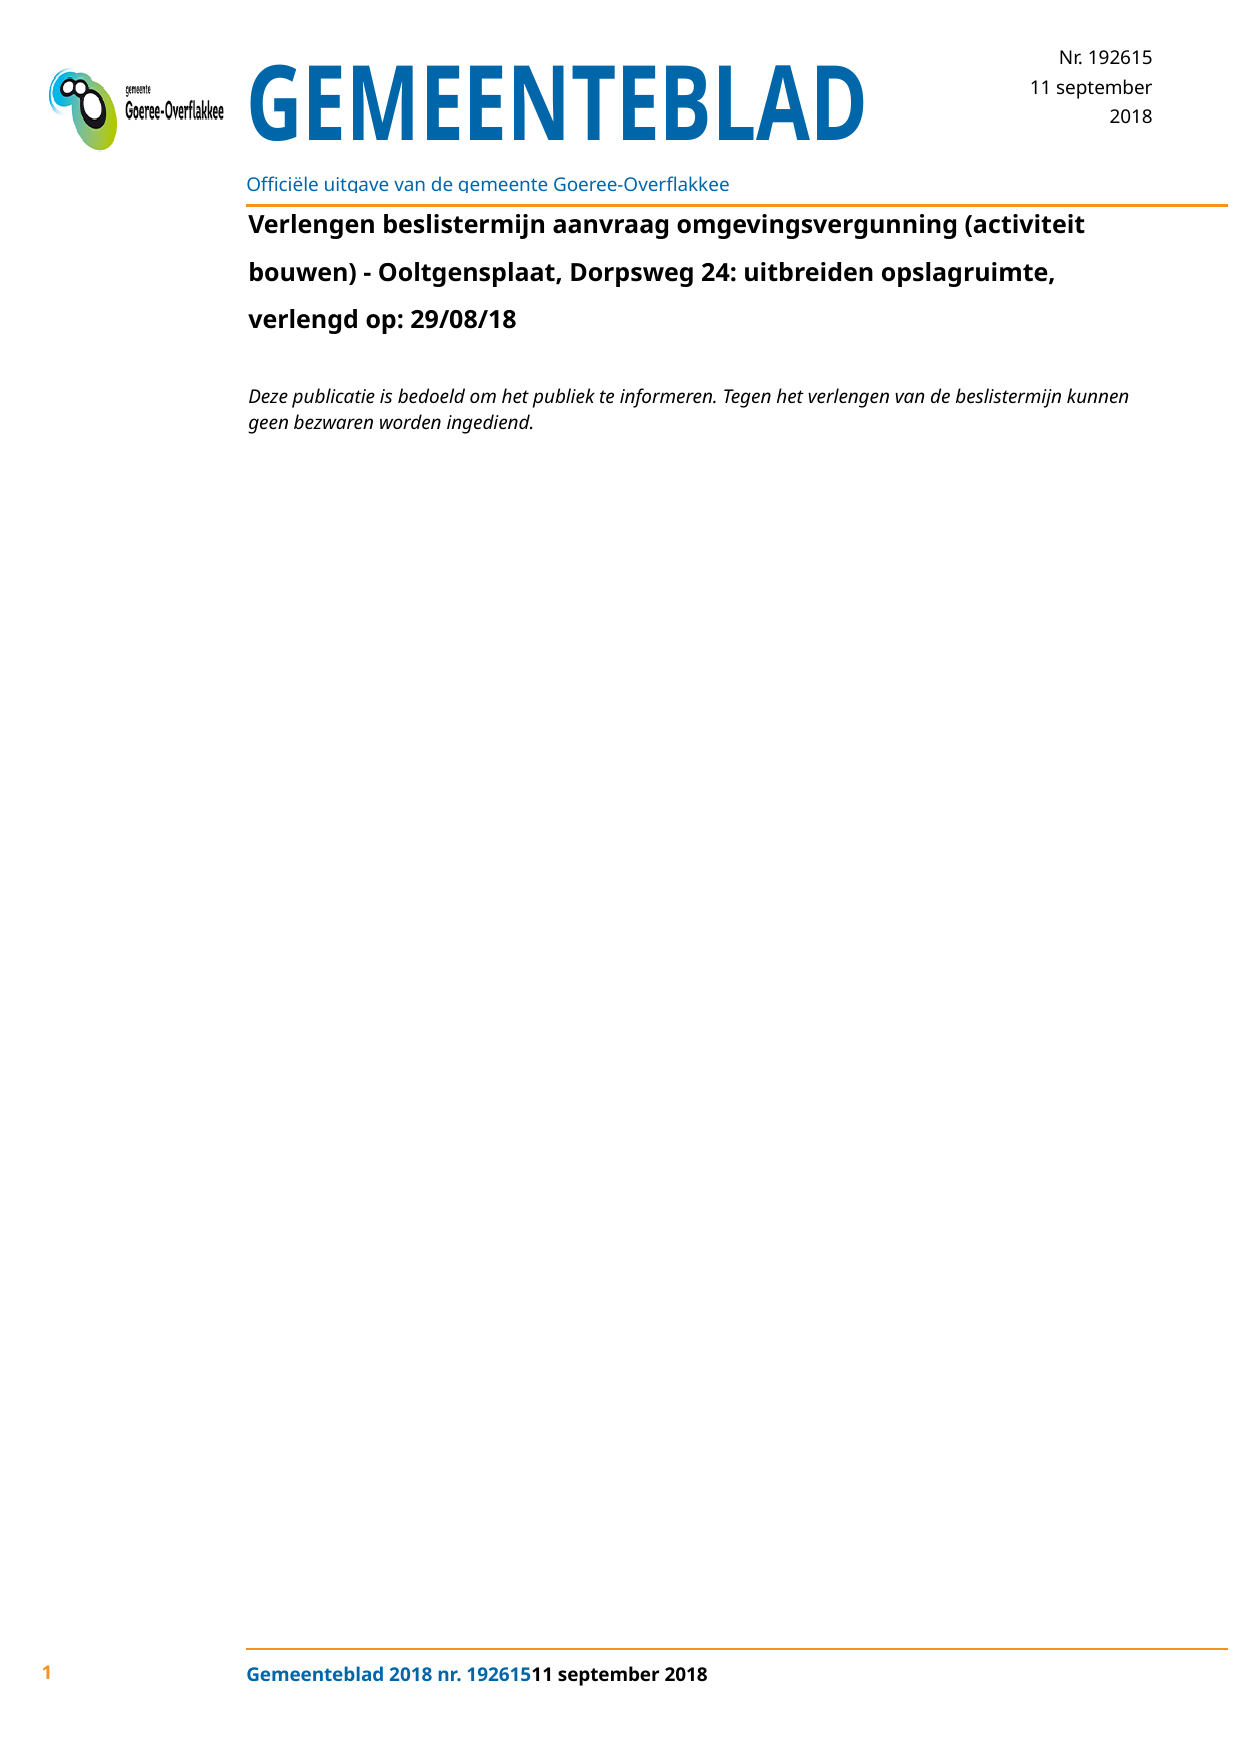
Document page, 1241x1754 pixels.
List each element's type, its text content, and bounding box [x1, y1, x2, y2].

text Verlengen beslistermijn aanvraag omgevingsvergunning (activiteit bouwen) - Ooltgensplaat, Dorpsweg 24: uitbreiden opslagruimte, verlengd op: 29/08/18 [248, 207, 1152, 336]
text Deze publicatie is bedoeld om het publiek te informeren. Tegen het verlengen van de beslistermijn kunnen geen bezwaren worden ingediend. [248, 384, 1152, 435]
picture [41, 47, 231, 172]
